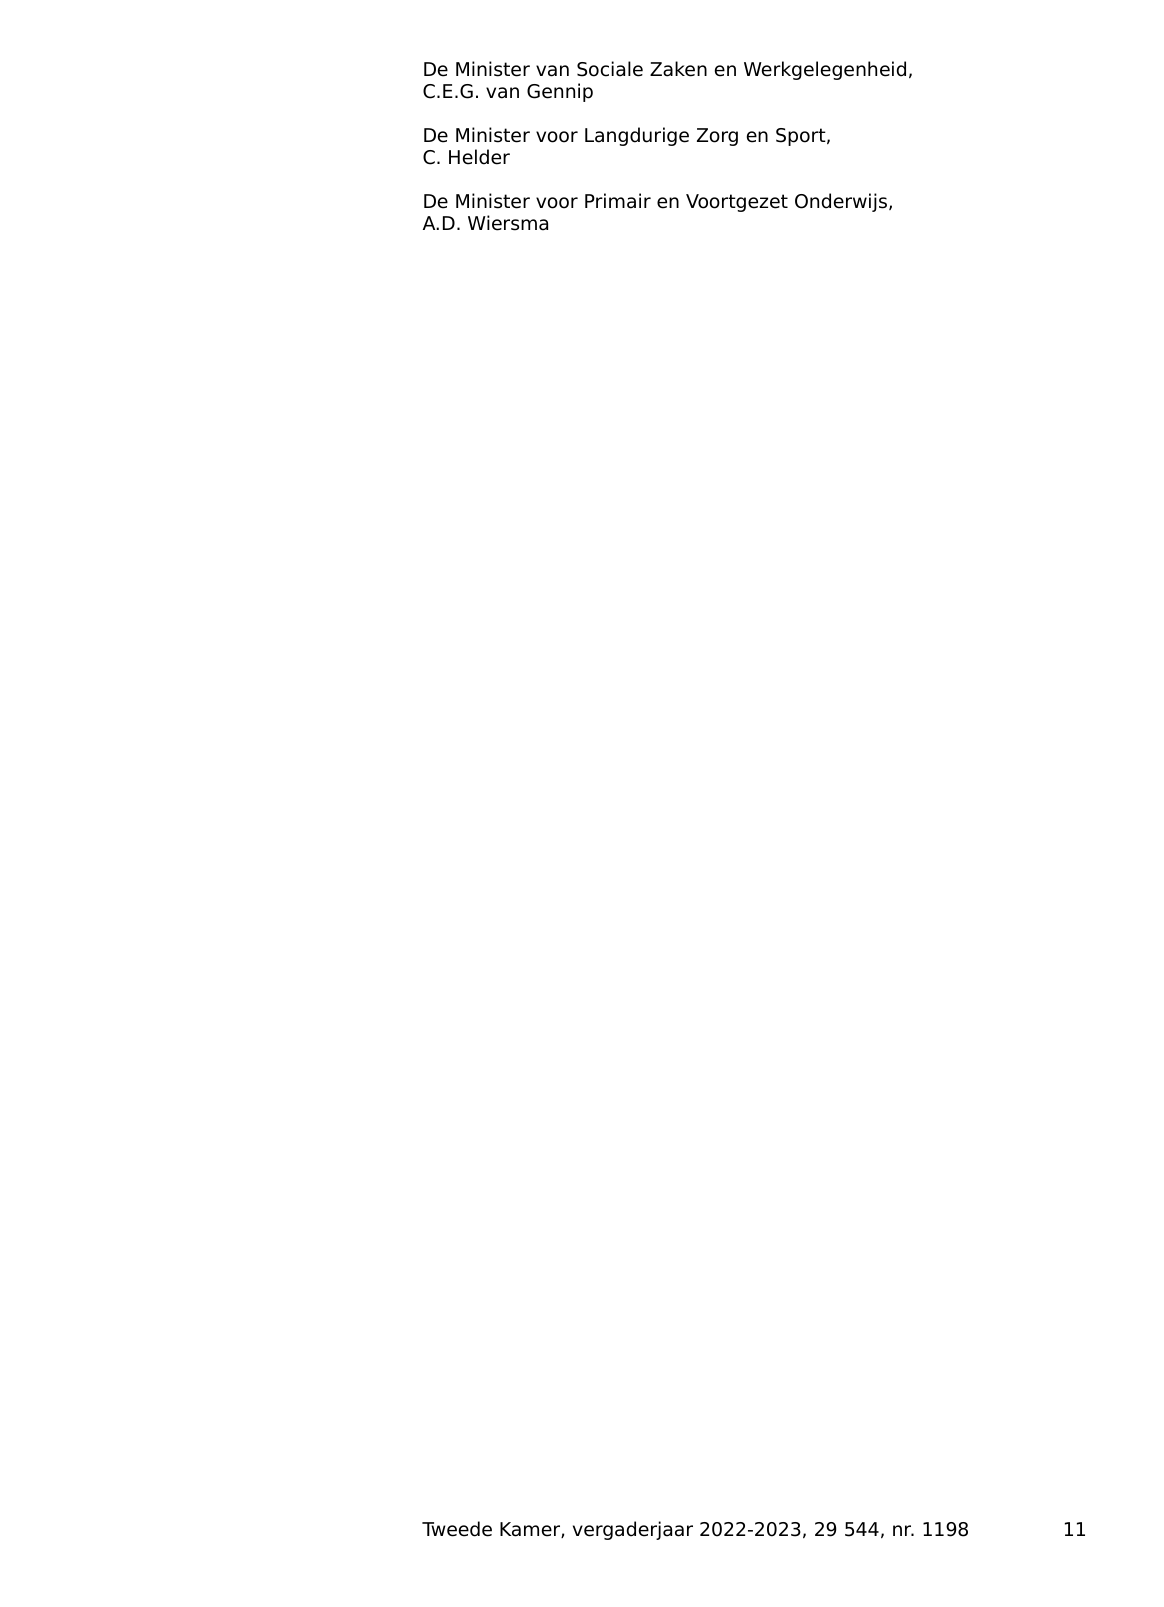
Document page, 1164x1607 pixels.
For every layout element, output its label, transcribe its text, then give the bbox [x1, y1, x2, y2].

text De Minister voor Primair en Voortgezet Onderwijs, A.D. Wiersma [422, 191, 1087, 235]
text De Minister voor Langdurige Zorg en Sport, C. Helder [422, 125, 1087, 169]
text De Minister van Sociale Zaken en Werkgelegenheid, C.E.G. van Gennip [422, 59, 1087, 103]
